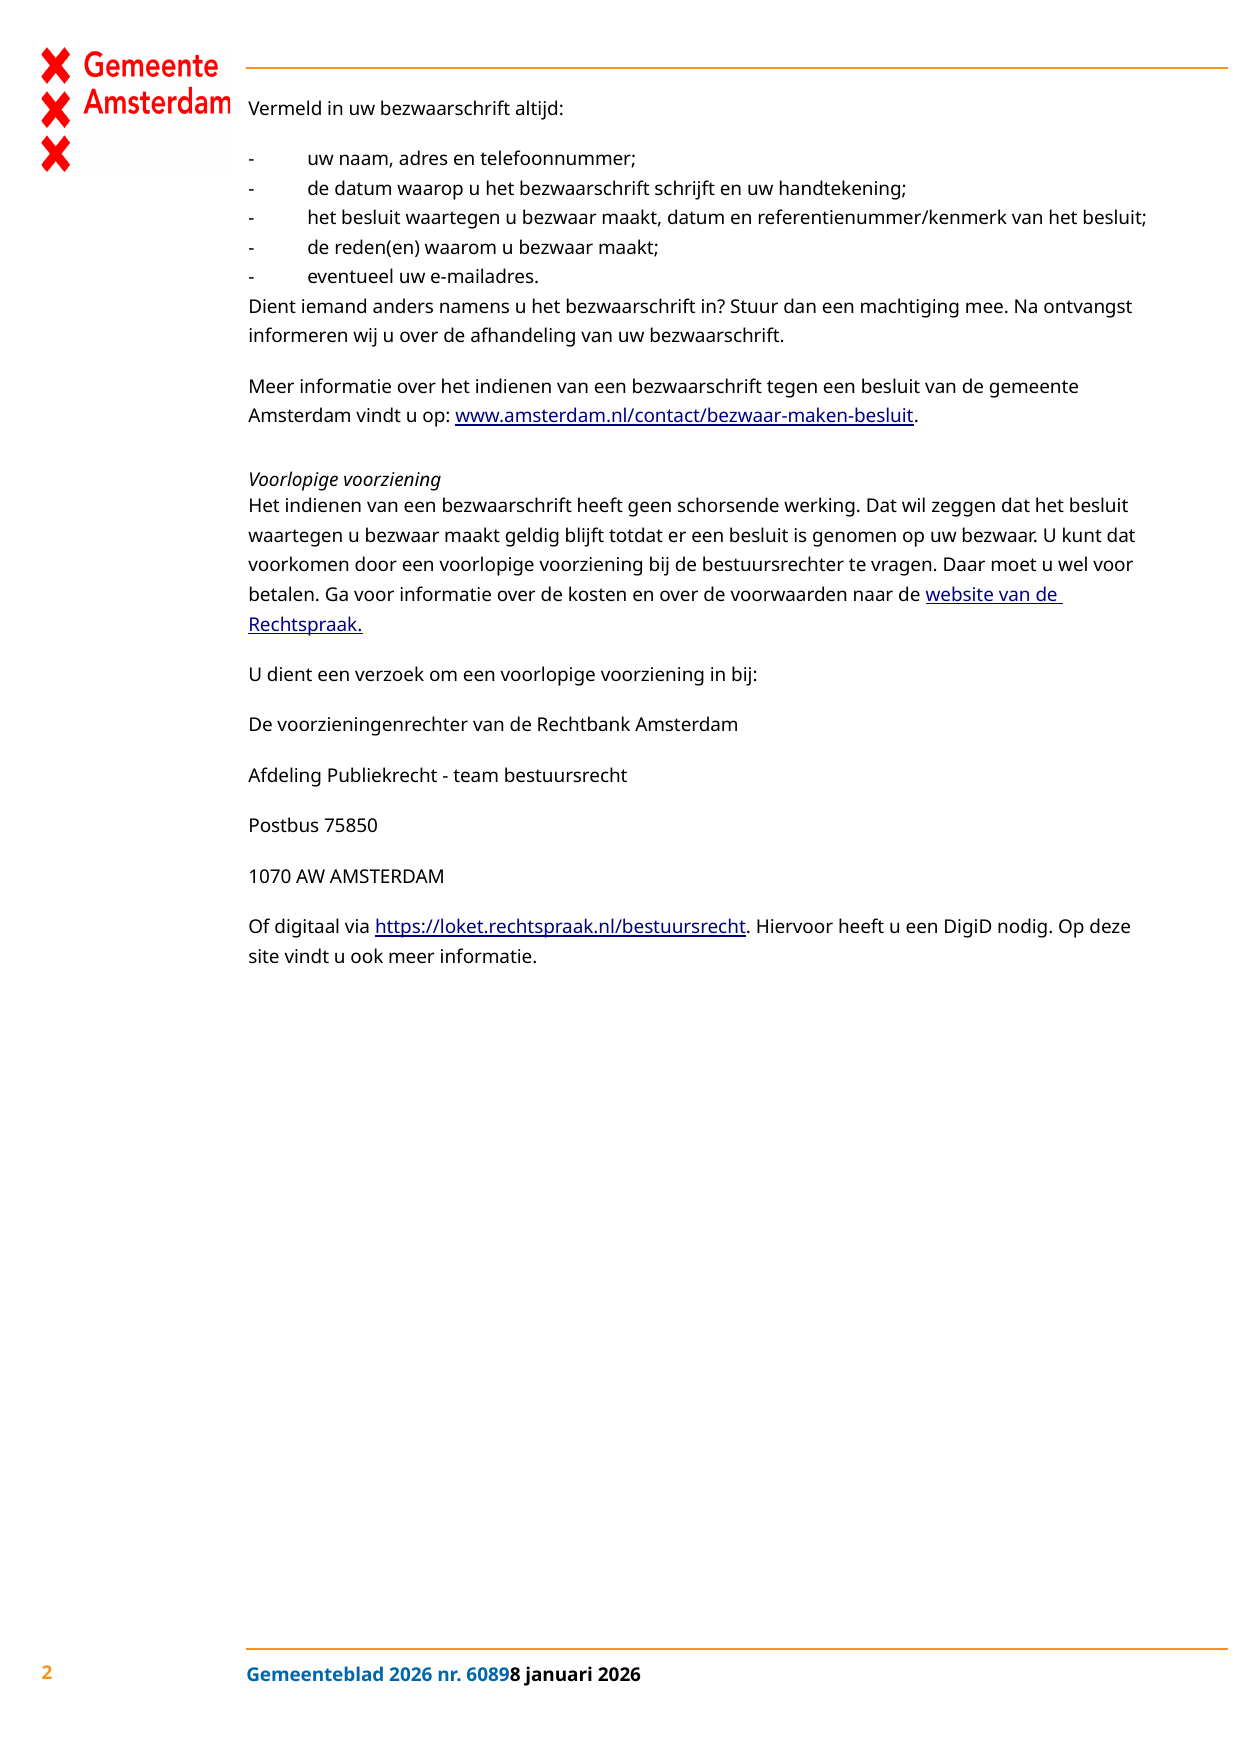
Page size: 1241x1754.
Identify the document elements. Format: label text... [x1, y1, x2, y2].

picture [41, 47, 231, 172]
text 1070 AW AMSTERDAM [248, 863, 1152, 888]
list de reden(en) waarom u bezwaar maakt; [248, 234, 1152, 260]
list uw naam, adres en telefoonnummer; [248, 145, 1152, 171]
text Voorlopige voorziening [248, 467, 1152, 492]
text U dient een verzoek om een voorlopige voorziening in bij: [248, 661, 1152, 687]
list de datum waarop u het bezwaarschrift schrijft en uw handtekening; [248, 175, 1152, 201]
text Postbus 75850 [248, 812, 1152, 838]
list eventueel uw e-mailadres. [248, 263, 1152, 289]
text Het indienen van een bezwaarschrift heeft geen schorsende werking. Dat wil zeggen dat het besluit waartegen u bezwaar maakt geldig blijft totdat er een besluit is genomen op uw bezwaar. U kunt dat voorkomen door een voorlopige voorziening bij de bestuursrechter te vragen. Daar moet u wel voor betalen. Ga voor informatie over de kosten en over de voorwaarden naar de website van de Rechtspraak. [248, 492, 1152, 636]
list het besluit waartegen u bezwaar maakt, datum en referentienummer/kenmerk van het besluit; [248, 204, 1152, 230]
text Vermeld in uw bezwaarschrift altijd: [248, 95, 1152, 121]
text Meer informatie over het indienen van een bezwaarschrift tegen een besluit van de gemeente Amsterdam vindt u op: www.amsterdam.nl/contact/bezwaar-maken-besluit. [248, 373, 1152, 428]
text Afdeling Publiekrecht - team bestuursrecht [248, 762, 1152, 788]
text De voorzieningenrechter van de Rechtbank Amsterdam [248, 712, 1152, 737]
text Of digitaal via https://loket.rechtspraak.nl/bestuursrecht. Hiervoor heeft u een DigiD nodig. Op deze site vindt u ook meer informatie. [248, 913, 1152, 968]
text Dient iemand anders namens u het bezwaarschrift in? Stuur dan een machtiging mee. Na ontvangst informeren wij u over de afhandeling van uw bezwaarschrift. [248, 293, 1152, 348]
